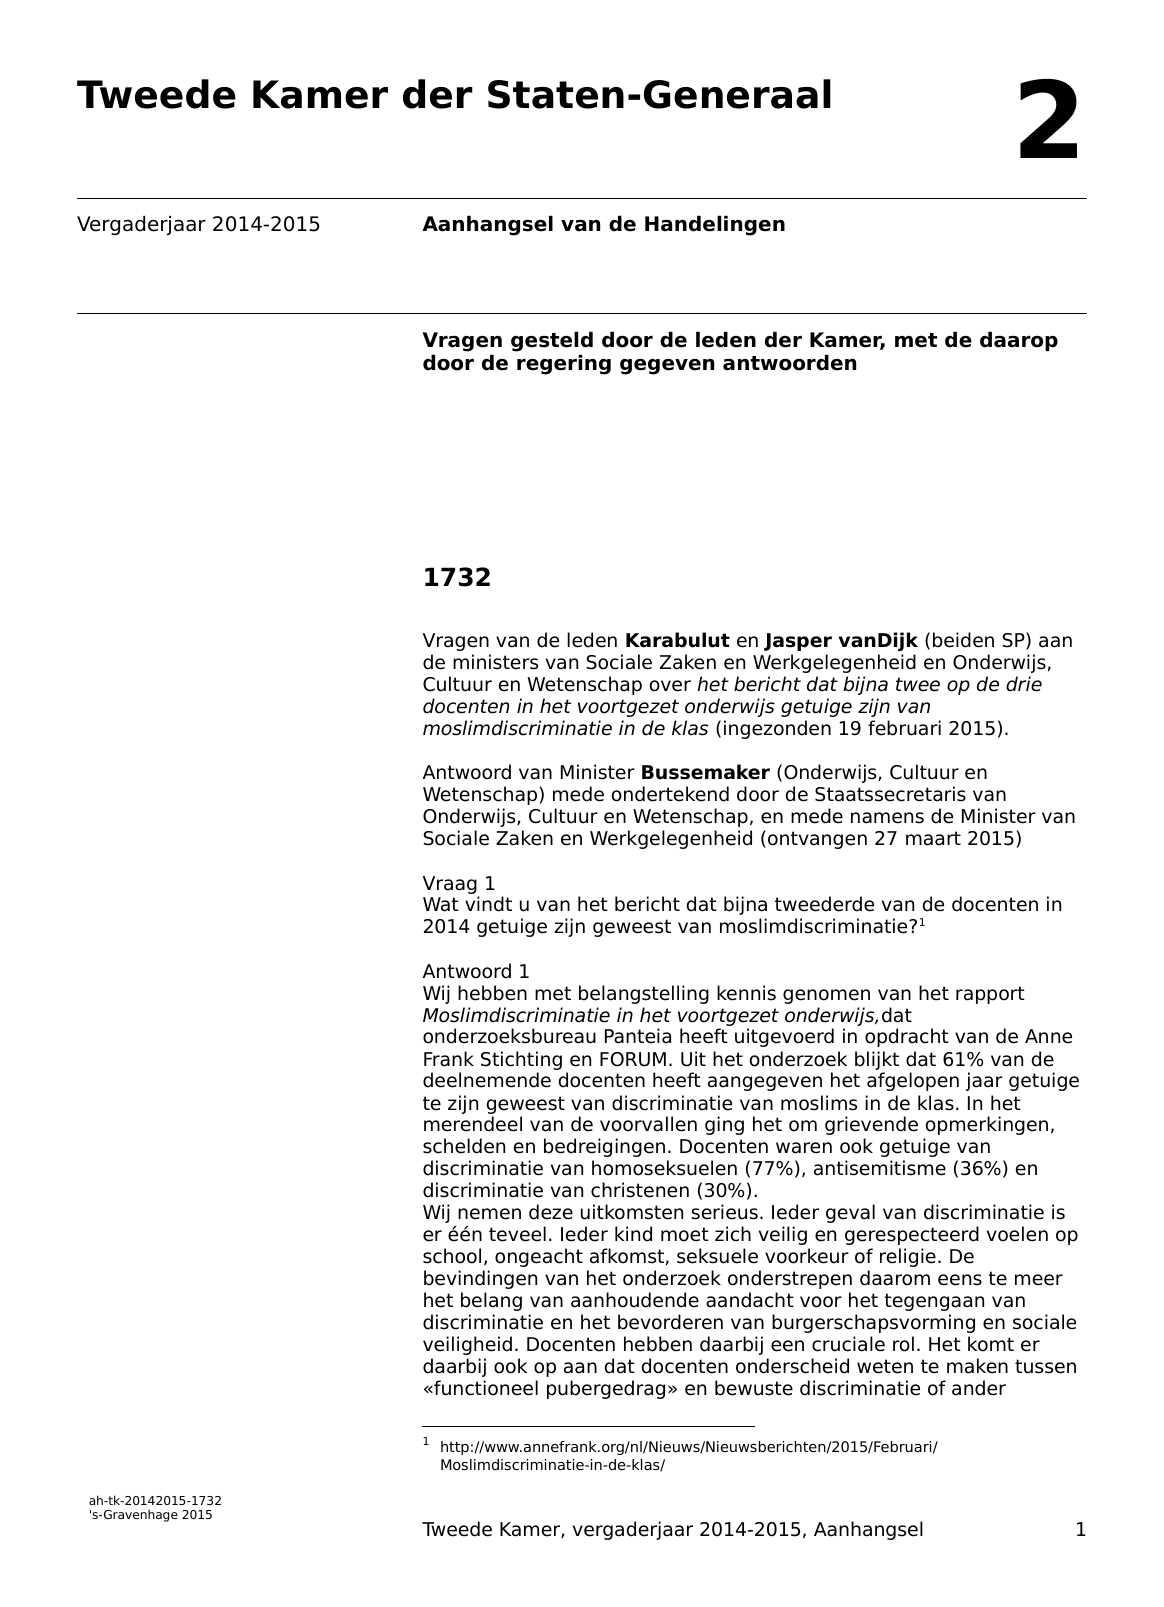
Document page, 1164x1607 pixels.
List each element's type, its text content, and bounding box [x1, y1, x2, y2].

text Antwoord 1 [422, 961, 1087, 982]
text Vragen van de leden Karabulut en Jasper vanDijk (beiden SP) aan de ministers van Sociale Zaken en Werkgelegenheid en Onderwijs, Cultuur en Wetenschap over het bericht dat bijna twee op de drie docenten in het voortgezet onderwijs getuige zijn van moslimdiscriminatie in de klas (ingezonden 19 februari 2015). [422, 630, 1087, 740]
text Wij hebben met belangstelling kennis genomen van het rapport Moslimdiscriminatie in het voortgezet onderwijs,dat onderzoeksbureau Panteia heeft uitgevoerd in opdracht van de Anne Frank Stichting en FORUM. Uit het onderzoek blijkt dat 61% van de deelnemende docenten heeft aangegeven het afgelopen jaar getuige te zijn geweest van discriminatie van moslims in de klas. In het merendeel van de voorvallen ging het om grievende opmerkingen, schelden en bedreigingen. Docenten waren ook getuige van discriminatie van homoseksuelen (77%), antisemitisme (36%) en discriminatie van christenen (30%). [422, 982, 1087, 1202]
table_cell Aanhangsel van de Handelingen [422, 199, 1087, 313]
table_header 2 [886, 59, 1087, 198]
text Antwoord van Minister Bussemaker (Onderwijs, Cultuur en Wetenschap) mede ondertekend door de Staatssecretaris van Onderwijs, Cultuur en Wetenschap, en mede namens de Minister van Sociale Zaken en Werkgelegenheid (ontvangen 27 maart 2015) [422, 762, 1087, 850]
table_cell Vergaderjaar 2014-2015 [77, 199, 422, 313]
text Vraag 1 [422, 872, 1087, 894]
table_header Tweede Kamer der Staten-Generaal [77, 59, 886, 198]
table_cell Vragen gesteld door de leden der Kamer, met de daarop door de regering gegeven antwoorden [422, 314, 1087, 375]
text http://www.annefrank.org/nl/Nieuws/Nieuwsberichten/2015/Februari/Moslimdiscriminatie-in-de-klas/ [422, 1435, 1087, 1474]
text ah-tk-20142015-1732 [88, 1494, 323, 1508]
text 's-Gravenhage 2015 [88, 1508, 323, 1522]
text Wij nemen deze uitkomsten serieus. Ieder geval van discriminatie is er één teveel. Ieder kind moet zich veilig en gerespecteerd voelen op school, ongeacht afkomst, seksuele voorkeur of religie. De bevindingen van het onderzoek onderstrepen daarom eens te meer het belang van aanhoudende aandacht voor het tegengaan van discriminatie en het bevorderen van burgerschapsvorming en sociale veiligheid. Docenten hebben daarbij een cruciale rol. Het komt er daarbij ook op aan dat docenten onderscheid weten te maken tussen «functioneel pubergedrag» en bewuste discriminatie of ander [422, 1202, 1087, 1400]
table_cell [77, 314, 422, 375]
text 1732 [422, 563, 1087, 592]
text Wat vindt u van het bericht dat bijna tweederde van de docenten in 2014 getuige zijn geweest van moslimdiscriminatie? [422, 894, 1087, 938]
